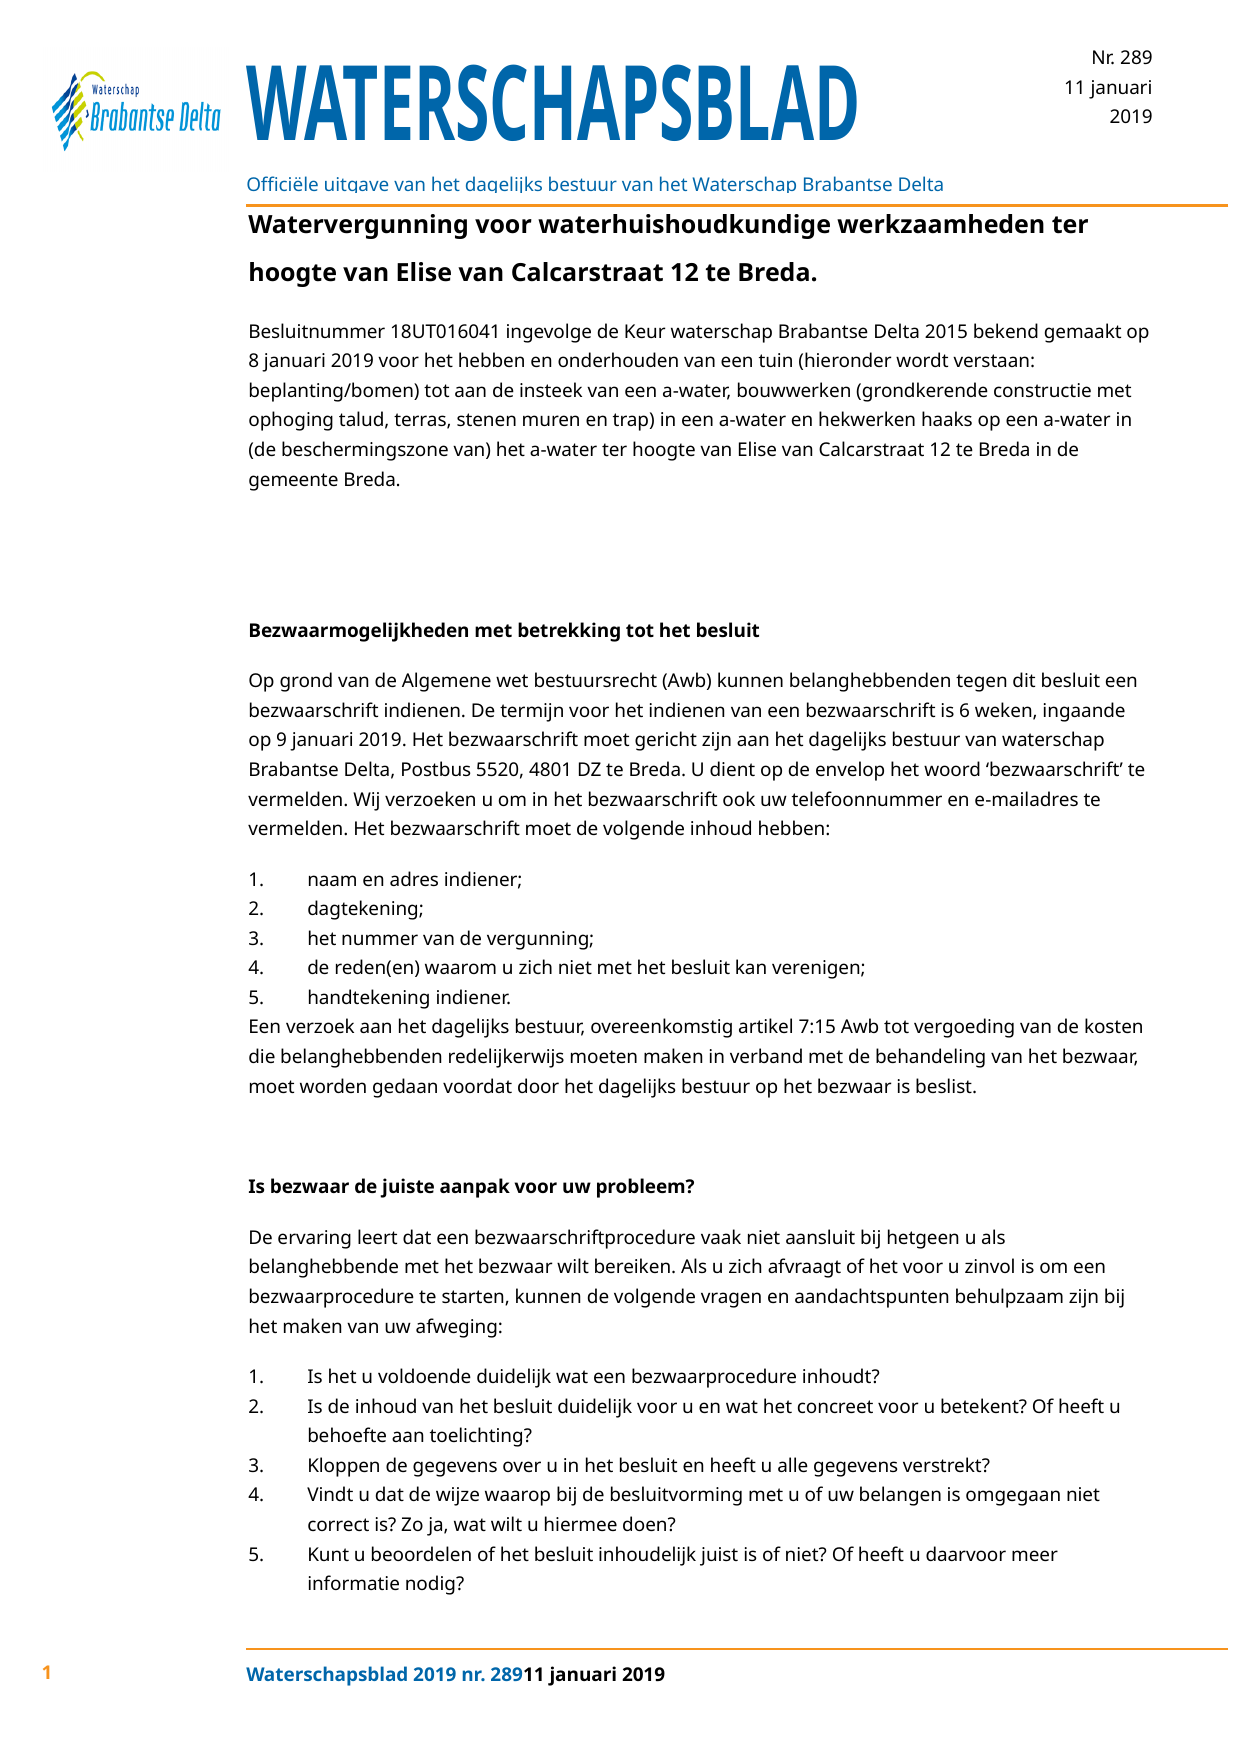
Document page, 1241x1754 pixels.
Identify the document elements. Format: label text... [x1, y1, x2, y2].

text Is bezwaar de juiste aanpak voor uw probleem? [248, 1174, 1152, 1199]
text Watervergunning voor waterhuishoudkundige werkzaamheden ter hoogte van Elise van Calcarstraat 12 te Breda. [248, 207, 1152, 288]
list naam en adres indiener; [248, 866, 1152, 892]
list Kloppen de gegevens over u in het besluit en heeft u alle gegevens verstrekt? [248, 1452, 1152, 1478]
list Vindt u dat de wijze waarop bij de besluitvorming met u of uw belangen is omgegaan niet correct is? Zo ja, wat wilt u hiermee doen? [248, 1482, 1152, 1537]
list handtekening indiener. [248, 984, 1152, 1010]
text Een verzoek aan het dagelijks bestuur, overeenkomstig artikel 7:15 Awb tot vergoeding van de kosten die belanghebbenden redelijkerwijs moeten maken in verband met de behandeling van het bezwaar, moet worden gedaan voordat door het dagelijks bestuur op het bezwaar is beslist. [248, 1014, 1152, 1099]
list de reden(en) waarom u zich niet met het besluit kan verenigen; [248, 954, 1152, 980]
list Is de inhoud van het besluit duidelijk voor u en wat het concreet voor u betekent? Of heeft u behoefte aan toelichting? [248, 1393, 1152, 1448]
text De ervaring leert dat een bezwaarschriftprocedure vaak niet aansluit bij hetgeen u als belanghebbende met het bezwaar wilt bereiken. Als u zich afvraagt of het voor u zinvol is om een bezwaarprocedure te starten, kunnen de volgende vragen en aandachtspunten behulpzaam zijn bij het maken van uw afweging: [248, 1224, 1152, 1339]
text Bezwaarmogelijkheden met betrekking tot het besluit [248, 617, 1152, 643]
picture [41, 47, 231, 172]
list het nummer van de vergunning; [248, 925, 1152, 951]
list dagtekening; [248, 895, 1152, 921]
list Is het u voldoende duidelijk wat een bezwaarprocedure inhoudt? [248, 1363, 1152, 1389]
text Op grond van de Algemene wet bestuursrecht (Awb) kunnen belanghebbenden tegen dit besluit een bezwaarschrift indienen. De termijn voor het indienen van een bezwaarschrift is 6 weken, ingaande op 9 januari 2019. Het bezwaarschrift moet gericht zijn aan het dagelijks bestuur van waterschap Brabantse Delta, Postbus 5520, 4801 DZ te Breda. U dient op de envelop het woord ‘bezwaarschrift’ te vermelden. Wij verzoeken u om in het bezwaarschrift ook uw telefoonnummer en e‑mailadres te vermelden. Het bezwaarschrift moet de volgende inhoud hebben: [248, 667, 1152, 841]
text Besluitnummer 18UT016041 ingevolge de Keur waterschap Brabantse Delta 2015 bekend gemaakt op 8 januari 2019 voor het hebben en onderhouden van een tuin (hieronder wordt verstaan: beplanting/bomen) tot aan de insteek van een a-water, bouwwerken (grondkerende constructie met ophoging talud, terras, stenen muren en trap) in een a-water en hekwerken haaks op een a-water in (de beschermingszone van) het a-water ter hoogte van Elise van Calcarstraat 12 te Breda in de gemeente Breda. [248, 318, 1152, 492]
list Kunt u beoordelen of het besluit inhoudelijk juist is of niet? Of heeft u daarvoor meer informatie nodig? [248, 1541, 1152, 1596]
